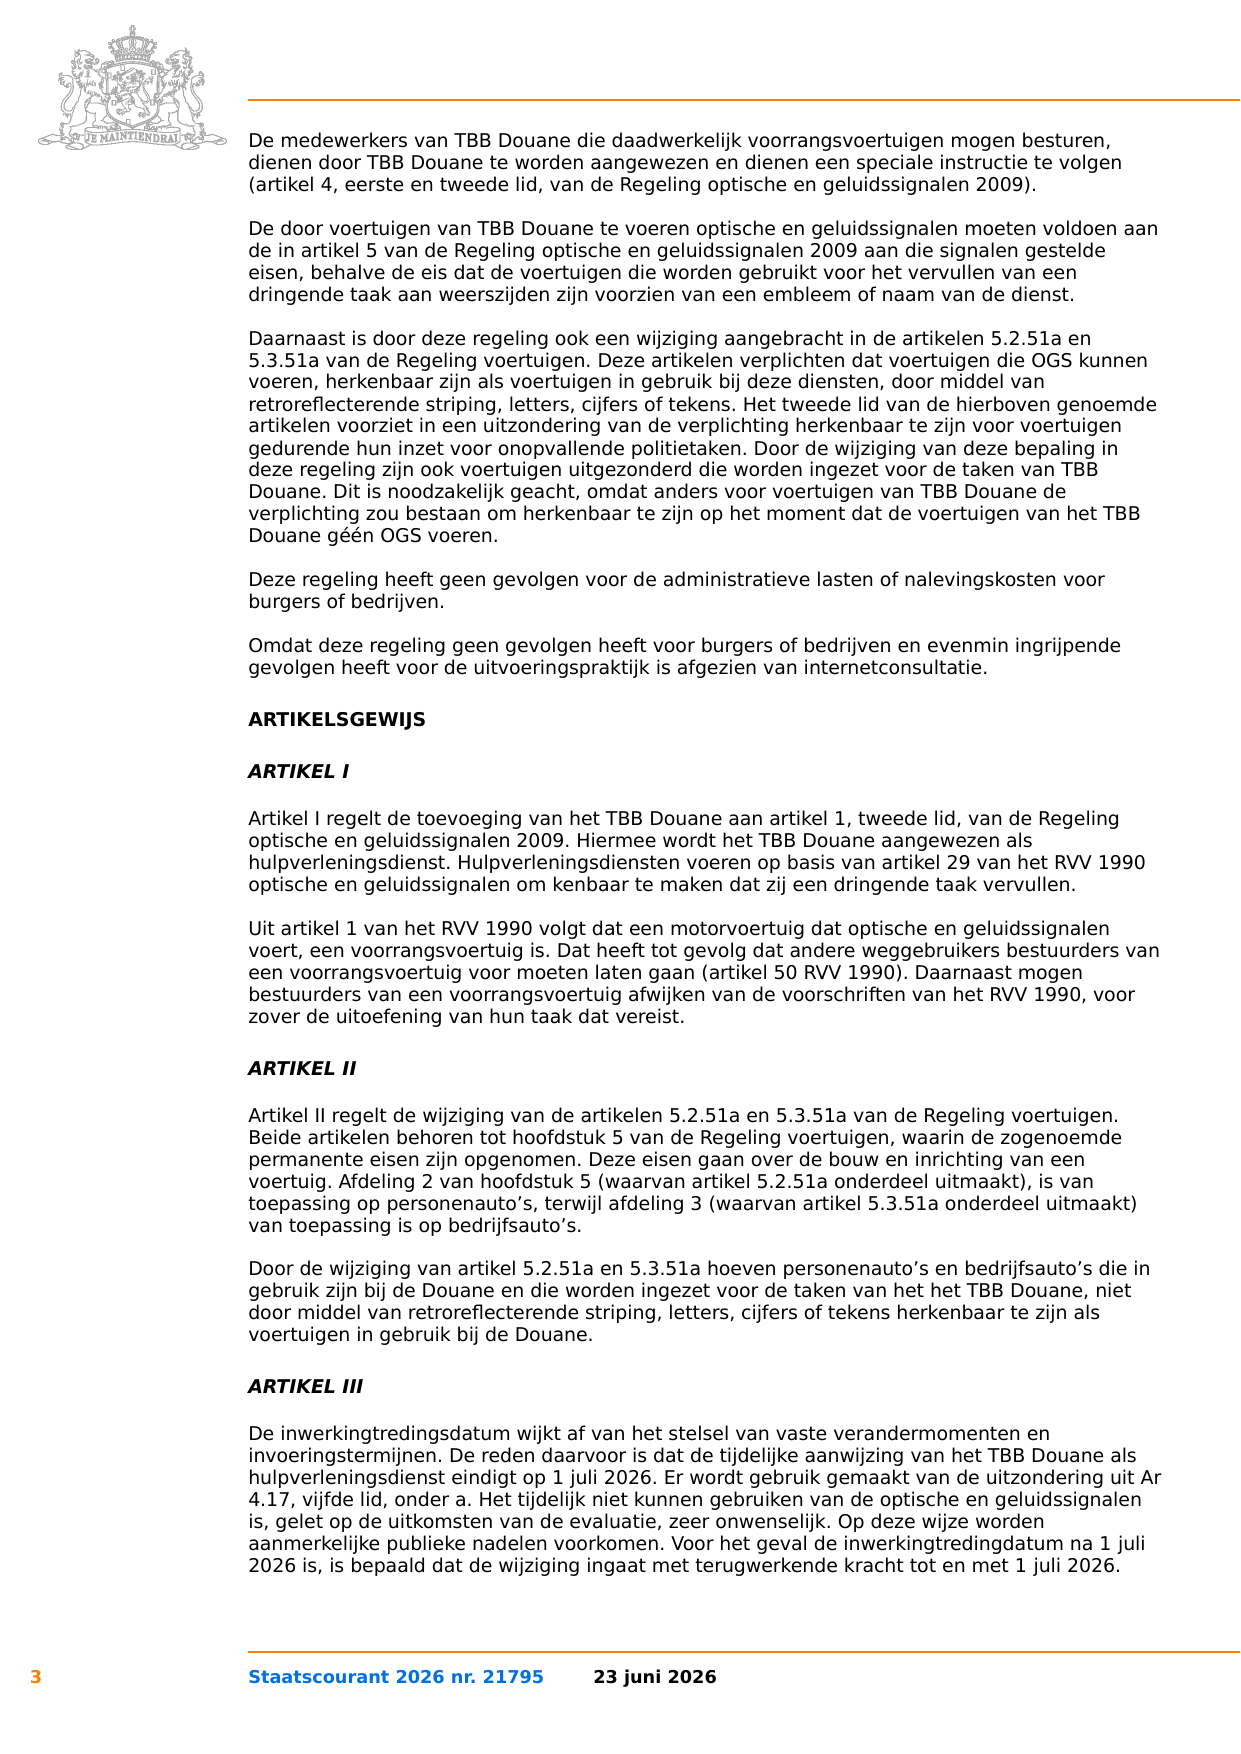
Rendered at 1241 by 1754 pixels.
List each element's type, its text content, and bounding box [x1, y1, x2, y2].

text Artikel I regelt de toevoeging van het TBB Douane aan artikel 1, tweede lid, van de Regeling optische en geluidssignalen 2009. Hiermee wordt het TBB Douane aangewezen als hulpverleningsdienst. Hulpverleningsdiensten voeren op basis van artikel 29 van het RVV 1990 optische en geluidssignalen om kenbaar te maken dat zij een dringende taak vervullen. [248, 808, 1163, 896]
subtitle ARTIKEL III [248, 1376, 1163, 1398]
text Artikel II regelt de wijziging van de artikelen 5.2.51a en 5.3.51a van de Regeling voertuigen. Beide artikelen behoren tot hoofdstuk 5 van de Regeling voertuigen, waarin de zogenoemde permanente eisen zijn opgenomen. Deze eisen gaan over de bouw en inrichting van een voertuig. Afdeling 2 van hoofdstuk 5 (waarvan artikel 5.2.51a onderdeel uitmaakt), is van toepassing op personenauto’s, terwijl afdeling 3 (waarvan artikel 5.3.51a onderdeel uitmaakt) van toepassing is op bedrijfsauto’s. [248, 1104, 1163, 1236]
text Uit artikel 1 van het RVV 1990 volgt dat een motorvoertuig dat optische en geluidssignalen voert, een voorrangsvoertuig is. Dat heeft tot gevolg dat andere weggebruikers bestuurders van een voorrangsvoertuig voor moeten laten gaan (artikel 50 RVV 1990). Daarnaast mogen bestuurders van een voorrangsvoertuig afwijken van de voorschriften van het RVV 1990, voor zover de uitoefening van hun taak dat vereist. [248, 918, 1163, 1028]
text Daarnaast is door deze regeling ook een wijziging aangebracht in de artikelen 5.2.51a en 5.3.51a van de Regeling voertuigen. Deze artikelen verplichten dat voertuigen die OGS kunnen voeren, herkenbaar zijn als voertuigen in gebruik bij deze diensten, door middel van retroreflecterende striping, letters, cijfers of tekens. Het tweede lid van de hierboven genoemde artikelen voorziet in een uitzondering van de verplichting herkenbaar te zijn voor voertuigen gedurende hun inzet voor onopvallende politietaken. Door de wijziging van deze bepaling in deze regeling zijn ook voertuigen uitgezonderd die worden ingezet voor de taken van TBB Douane. Dit is noodzakelijk geacht, omdat anders voor voertuigen van TBB Douane de verplichting zou bestaan om herkenbaar te zijn op het moment dat de voertuigen van het TBB Douane géén OGS voeren. [248, 327, 1163, 547]
text Deze regeling heeft geen gevolgen voor de administratieve lasten of nalevingskosten voor burgers of bedrijven. [248, 569, 1163, 613]
picture [38, 25, 227, 150]
text Door de wijziging van artikel 5.2.51a en 5.3.51a hoeven personenauto’s en bedrijfsauto’s die in gebruik zijn bij de Douane en die worden ingezet voor de taken van het het TBB Douane, niet door middel van retroreflecterende striping, letters, cijfers of tekens herkenbaar te zijn als voertuigen in gebruik bij de Douane. [248, 1258, 1163, 1346]
subtitle ARTIKELSGEWIJS [248, 709, 1163, 731]
text Omdat deze regeling geen gevolgen heeft voor burgers of bedrijven en evenmin ingrijpende gevolgen heeft voor de uitvoeringspraktijk is afgezien van internetconsultatie. [248, 635, 1163, 679]
subtitle ARTIKEL II [248, 1058, 1163, 1079]
subtitle ARTIKEL I [248, 761, 1163, 783]
text De door voertuigen van TBB Douane te voeren optische en geluidssignalen moeten voldoen aan de in artikel 5 van de Regeling optische en geluidssignalen 2009 aan die signalen gestelde eisen, behalve de eis dat de voertuigen die worden gebruikt voor het vervullen van een dringende taak aan weerszijden zijn voorzien van een embleem of naam van de dienst. [248, 218, 1163, 306]
text De inwerkingtredingsdatum wijkt af van het stelsel van vaste verandermomenten en invoeringstermijnen. De reden daarvoor is dat de tijdelijke aanwijzing van het TBB Douane als hulpverleningsdienst eindigt op 1 juli 2026. Er wordt gebruik gemaakt van de uitzondering uit Ar 4.17, vijfde lid, onder a. Het tijdelijk niet kunnen gebruiken van de optische en geluidssignalen is, gelet op de uitkomsten van de evaluatie, zeer onwenselijk. Op deze wijze worden aanmerkelijke publieke nadelen voorkomen. Voor het geval de inwerkingtredingdatum na 1 juli 2026 is, is bepaald dat de wijziging ingaat met terugwerkende kracht tot en met 1 juli 2026. [248, 1423, 1163, 1577]
text De medewerkers van TBB Douane die daadwerkelijk voorrangsvoertuigen mogen besturen, dienen door TBB Douane te worden aangewezen en dienen een speciale instructie te volgen (artikel 4, eerste en tweede lid, van de Regeling optische en geluidssignalen 2009). [248, 130, 1163, 196]
